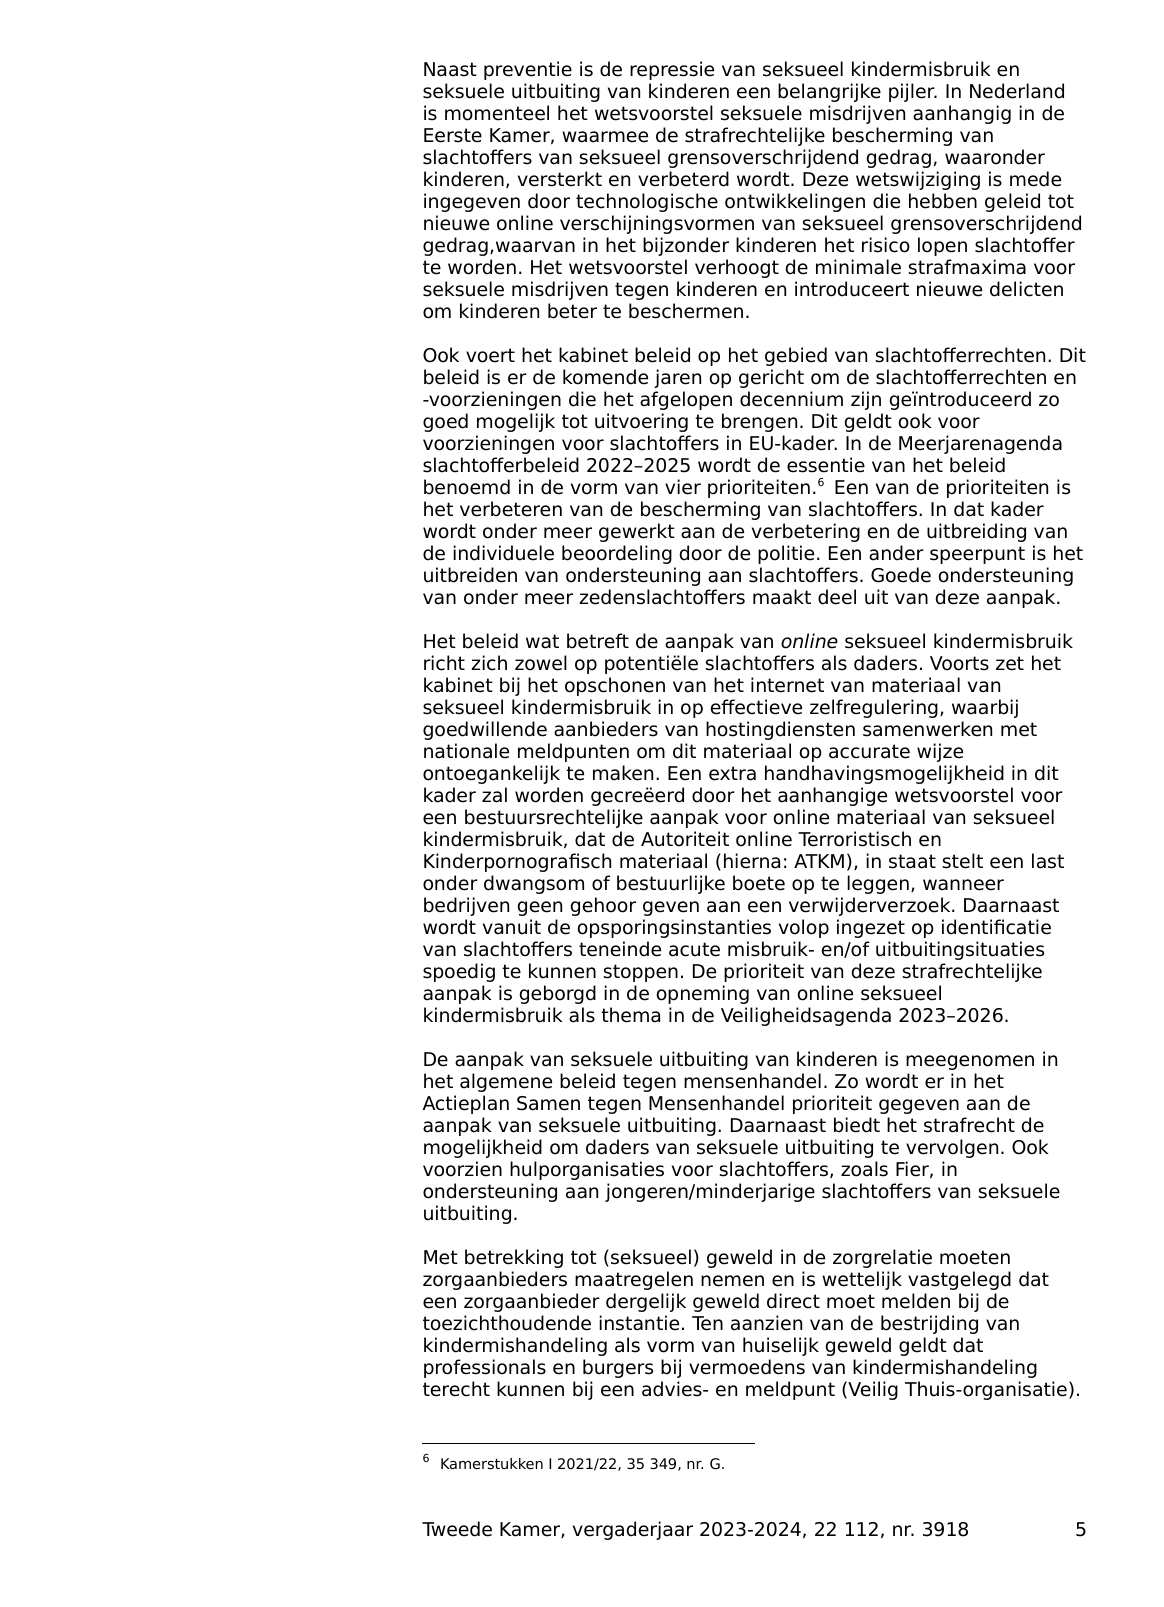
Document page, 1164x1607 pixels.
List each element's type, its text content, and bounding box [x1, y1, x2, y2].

text De aanpak van seksuele uitbuiting van kinderen is meegenomen in het algemene beleid tegen mensenhandel. Zo wordt er in het Actieplan Samen tegen Mensenhandel prioriteit gegeven aan de aanpak van seksuele uitbuiting. Daarnaast biedt het strafrecht de mogelijkheid om daders van seksuele uitbuiting te vervolgen. Ook voorzien hulporganisaties voor slachtoffers, zoals Fier, in ondersteuning aan jongeren/minderjarige slachtoffers van seksuele uitbuiting. [422, 1049, 1087, 1224]
text Het beleid wat betreft de aanpak van online seksueel kindermisbruik richt zich zowel op potentiële slachtoffers als daders. Voorts zet het kabinet bij het opschonen van het internet van materiaal van seksueel kindermisbruik in op effectieve zelfregulering, waarbij goedwillende aanbieders van hostingdiensten samenwerken met nationale meldpunten om dit materiaal op accurate wijze ontoegankelijk te maken. Een extra handhavingsmogelijkheid in dit kader zal worden gecreëerd door het aanhangige wetsvoorstel voor een bestuursrechtelijke aanpak voor online materiaal van seksueel kindermisbruik, dat de Autoriteit online Terroristisch en Kinderpornografisch materiaal (hierna: ATKM), in staat stelt een last onder dwangsom of bestuurlijke boete op te leggen, wanneer bedrijven geen gehoor geven aan een verwijderverzoek. Daarnaast wordt vanuit de opsporingsinstanties volop ingezet op identificatie van slachtoffers teneinde acute misbruik- en/of uitbuitingsituaties spoedig te kunnen stoppen. De prioriteit van deze strafrechtelijke aanpak is geborgd in de opneming van online seksueel kindermisbruik als thema in de Veiligheidsagenda 2023–2026. [422, 631, 1087, 1027]
text Naast preventie is de repressie van seksueel kindermisbruik en seksuele uitbuiting van kinderen een belangrijke pijler. In Nederland is momenteel het wetsvoorstel seksuele misdrijven aanhangig in de Eerste Kamer, waarmee de strafrechtelijke bescherming van slachtoffers van seksueel grensoverschrijdend gedrag, waaronder kinderen, versterkt en verbeterd wordt. Deze wetswijziging is mede ingegeven door technologische ontwikkelingen die hebben geleid tot nieuwe online verschijningsvormen van seksueel grensoverschrijdend gedrag,waarvan in het bijzonder kinderen het risico lopen slachtoffer te worden. Het wetsvoorstel verhoogt de minimale strafmaxima voor seksuele misdrijven tegen kinderen en introduceert nieuwe delicten om kinderen beter te beschermen. [422, 59, 1087, 323]
text Kamerstukken I 2021/22, 35 349, nr. G. [422, 1452, 1087, 1474]
text Met betrekking tot (seksueel) geweld in de zorgrelatie moeten zorgaanbieders maatregelen nemen en is wettelijk vastgelegd dat een zorgaanbieder dergelijk geweld direct moet melden bij de toezichthoudende instantie. Ten aanzien van de bestrijding van kindermishandeling als vorm van huiselijk geweld geldt dat professionals en burgers bij vermoedens van kindermishandeling terecht kunnen bij een advies- en meldpunt (Veilig Thuis-organisatie). [422, 1247, 1087, 1401]
text Ook voert het kabinet beleid op het gebied van slachtofferrechten. Dit beleid is er de komende jaren op gericht om de slachtofferrechten en -voorzieningen die het afgelopen decennium zijn geïntroduceerd zo goed mogelijk tot uitvoering te brengen. Dit geldt ook voor voorzieningen voor slachtoffers in EU-kader. In de Meerjarenagenda slachtofferbeleid 2022–2025 wordt de essentie van het beleid benoemd in de vorm van vier prioriteiten. Een van de prioriteiten is het verbeteren van de bescherming van slachtoffers. In dat kader wordt onder meer gewerkt aan de verbetering en de uitbreiding van de individuele beoordeling door de politie. Een ander speerpunt is het uitbreiden van ondersteuning aan slachtoffers. Goede ondersteuning van onder meer zedenslachtoffers maakt deel uit van deze aanpak. [422, 345, 1087, 609]
